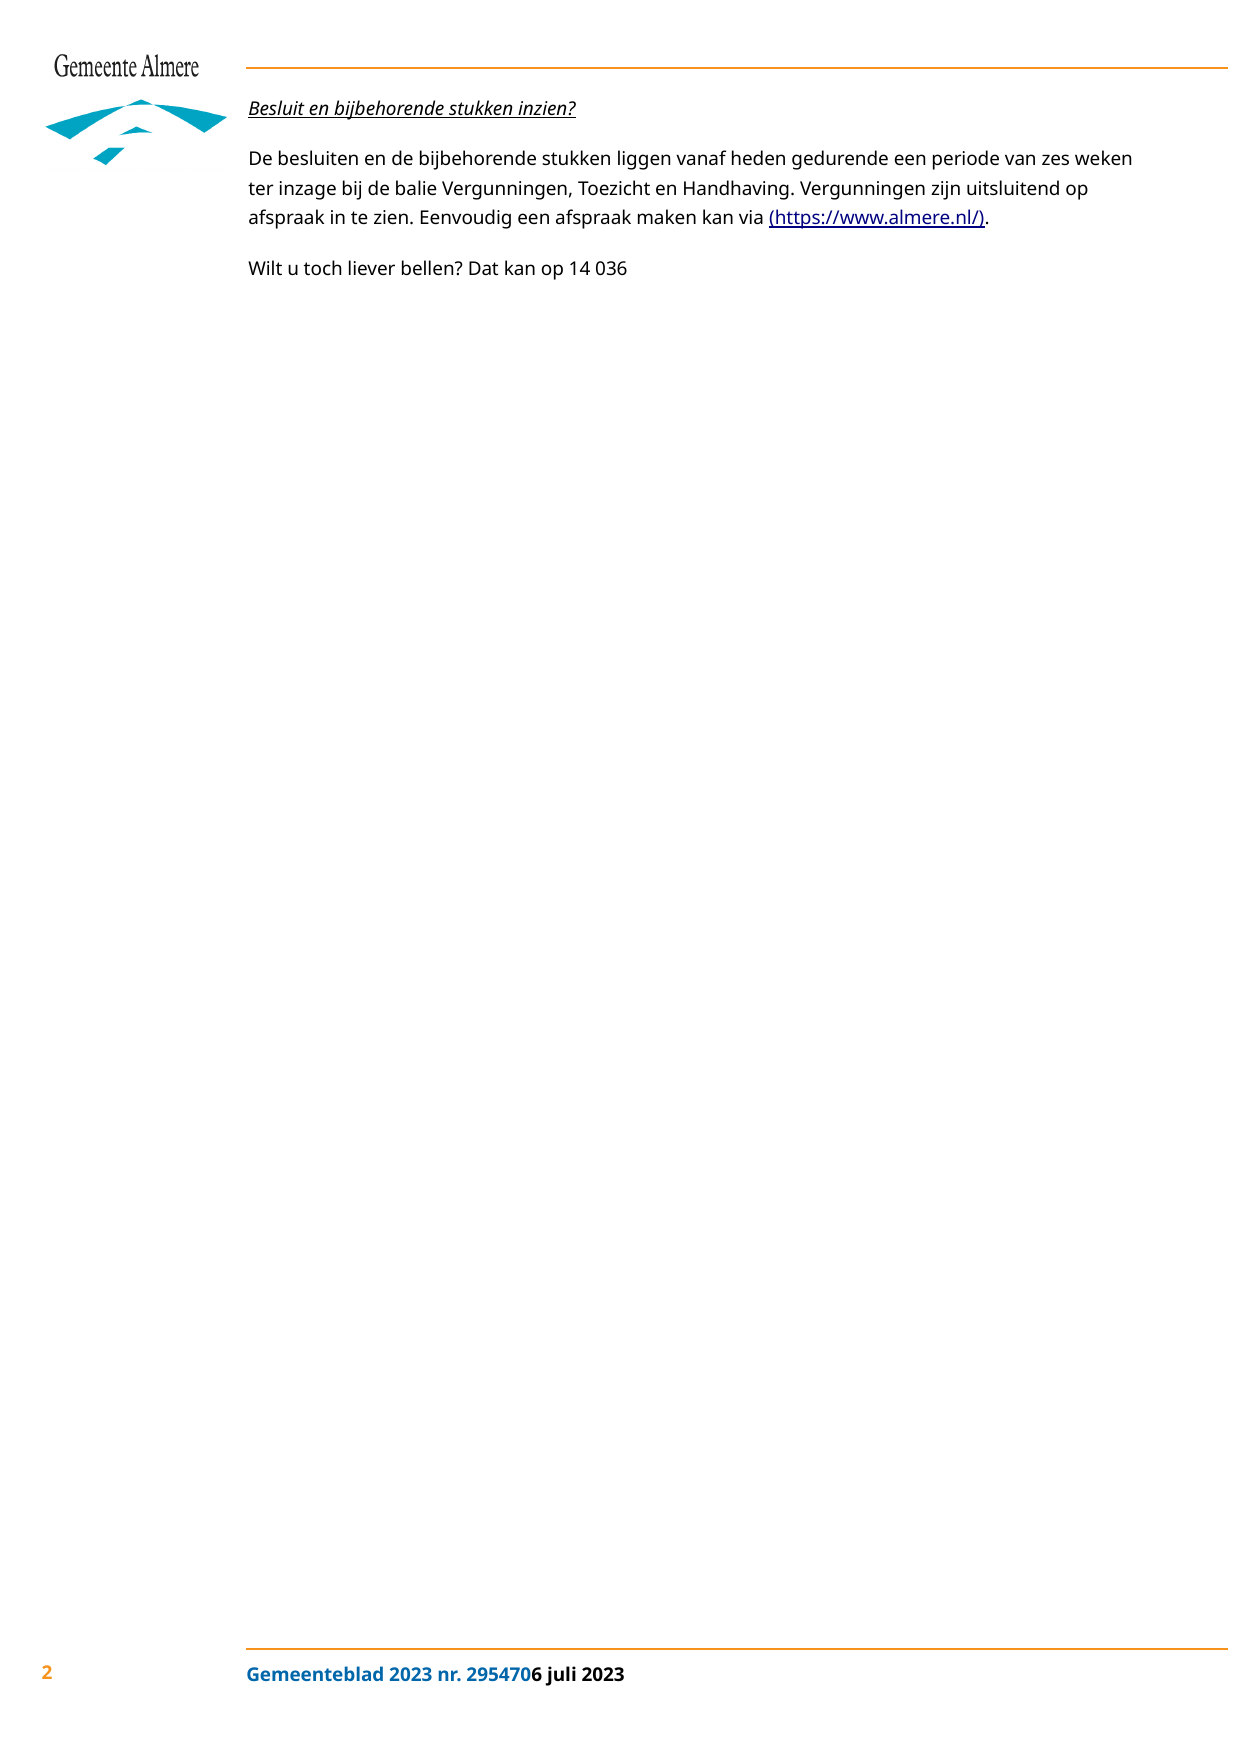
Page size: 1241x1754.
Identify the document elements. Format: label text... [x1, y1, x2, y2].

picture [41, 47, 231, 172]
text Wilt u toch liever bellen? Dat kan op 14 036 [248, 255, 1152, 281]
text Besluit en bijbehorende stukken inzien? [248, 95, 1152, 121]
text De besluiten en de bijbehorende stukken liggen vanaf heden gedurende een periode van zes weken ter inzage bij de balie Vergunningen, Toezicht en Handhaving. Vergunningen zijn uitsluitend op afspraak in te zien. Eenvoudig een afspraak maken kan via (https://www.almere.nl/). [248, 145, 1152, 230]
